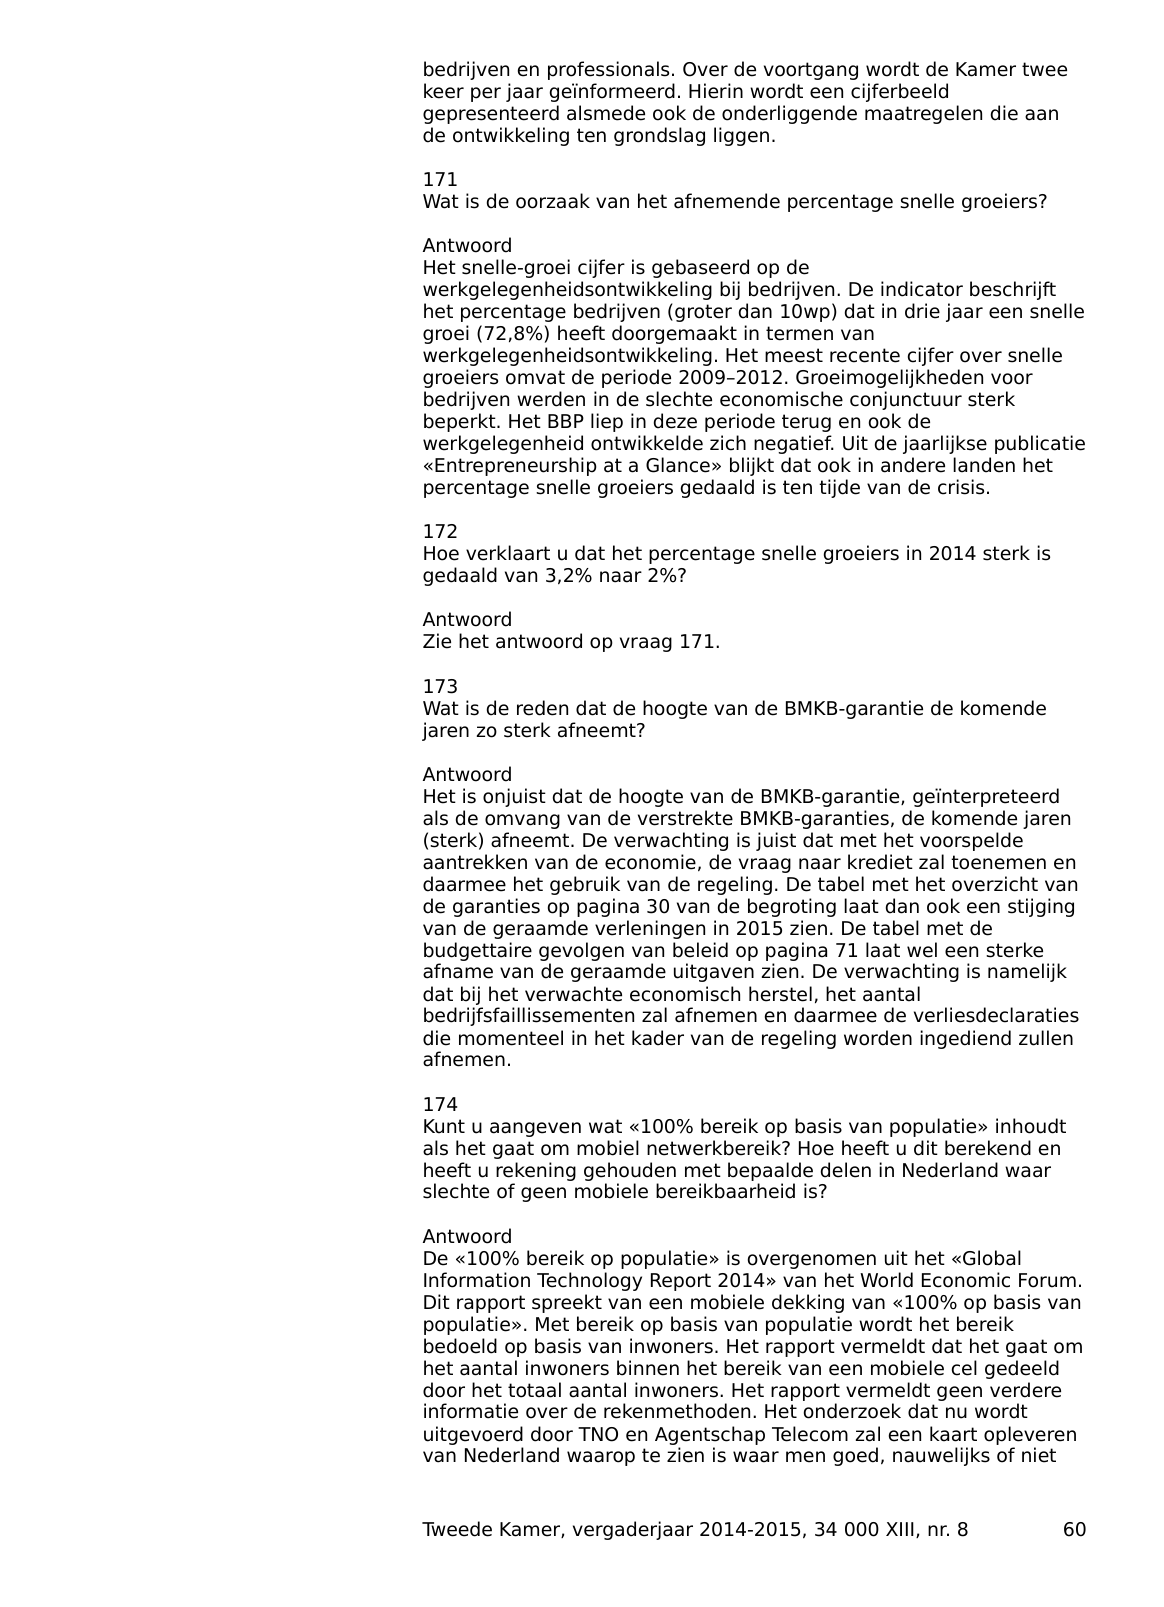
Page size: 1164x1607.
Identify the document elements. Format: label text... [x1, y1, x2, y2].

text 174 [422, 1093, 1087, 1116]
text De «100% bereik op populatie» is overgenomen uit het «Global Information Technology Report 2014» van het World Economic Forum. Dit rapport spreekt van een mobiele dekking van «100% op basis van populatie». Met bereik op basis van populatie wordt het bereik bedoeld op basis van inwoners. Het rapport vermeldt dat het gaat om het aantal inwoners binnen het bereik van een mobiele cel gedeeld door het totaal aantal inwoners. Het rapport vermeldt geen verdere informatie over de rekenmethoden. Het onderzoek dat nu wordt uitgevoerd door TNO en Agentschap Telecom zal een kaart opleveren van Nederland waarop te zien is waar men goed, nauwelijks of niet [422, 1248, 1087, 1467]
text Antwoord [422, 1226, 1087, 1248]
text Hoe verklaart u dat het percentage snelle groeiers in 2014 sterk is gedaald van 3,2% naar 2%? [422, 543, 1087, 587]
text Antwoord [422, 764, 1087, 786]
text Het snelle-groei cijfer is gebaseerd op de werkgelegenheidsontwikkeling bij bedrijven. De indicator beschrijft het percentage bedrijven (groter dan 10wp) dat in drie jaar een snelle groei (72,8%) heeft doorgemaakt in termen van werkgelegenheidsontwikkeling. Het meest recente cijfer over snelle groeiers omvat de periode 2009–2012. Groeimogelijkheden voor bedrijven werden in de slechte economische conjunctuur sterk beperkt. Het BBP liep in deze periode terug en ook de werkgelegenheid ontwikkelde zich negatief. Uit de jaarlijkse publicatie «Entrepreneurship at a Glance» blijkt dat ook in andere landen het percentage snelle groeiers gedaald is ten tijde van de crisis. [422, 257, 1087, 499]
text Wat is de reden dat de hoogte van de BMKB-garantie de komende jaren zo sterk afneemt? [422, 697, 1087, 741]
text 173 [422, 676, 1087, 697]
text 172 [422, 521, 1087, 543]
text Wat is de oorzaak van het afnemende percentage snelle groeiers? [422, 191, 1087, 213]
text Het is onjuist dat de hoogte van de BMKB-garantie, geïnterpreteerd als de omvang van de verstrekte BMKB-garanties, de komende jaren (sterk) afneemt. De verwachting is juist dat met het voorspelde aantrekken van de economie, de vraag naar krediet zal toenemen en daarmee het gebruik van de regeling. De tabel met het overzicht van de garanties op pagina 30 van de begroting laat dan ook een stijging van de geraamde verleningen in 2015 zien. De tabel met de budgettaire gevolgen van beleid op pagina 71 laat wel een sterke afname van de geraamde uitgaven zien. De verwachting is namelijk dat bij het verwachte economisch herstel, het aantal bedrijfsfaillissementen zal afnemen en daarmee de verliesdeclaraties die momenteel in het kader van de regeling worden ingediend zullen afnemen. [422, 786, 1087, 1071]
text Antwoord [422, 609, 1087, 631]
text Zie het antwoord op vraag 171. [422, 631, 1087, 653]
text bedrijven en professionals. Over de voortgang wordt de Kamer twee keer per jaar geïnformeerd. Hierin wordt een cijferbeeld gepresenteerd alsmede ook de onderliggende maatregelen die aan de ontwikkeling ten grondslag liggen. [422, 59, 1087, 147]
text 171 [422, 169, 1087, 191]
text Antwoord [422, 235, 1087, 257]
text Kunt u aangeven wat «100% bereik op basis van populatie» inhoudt als het gaat om mobiel netwerkbereik? Hoe heeft u dit berekend en heeft u rekening gehouden met bepaalde delen in Nederland waar slechte of geen mobiele bereikbaarheid is? [422, 1116, 1087, 1203]
